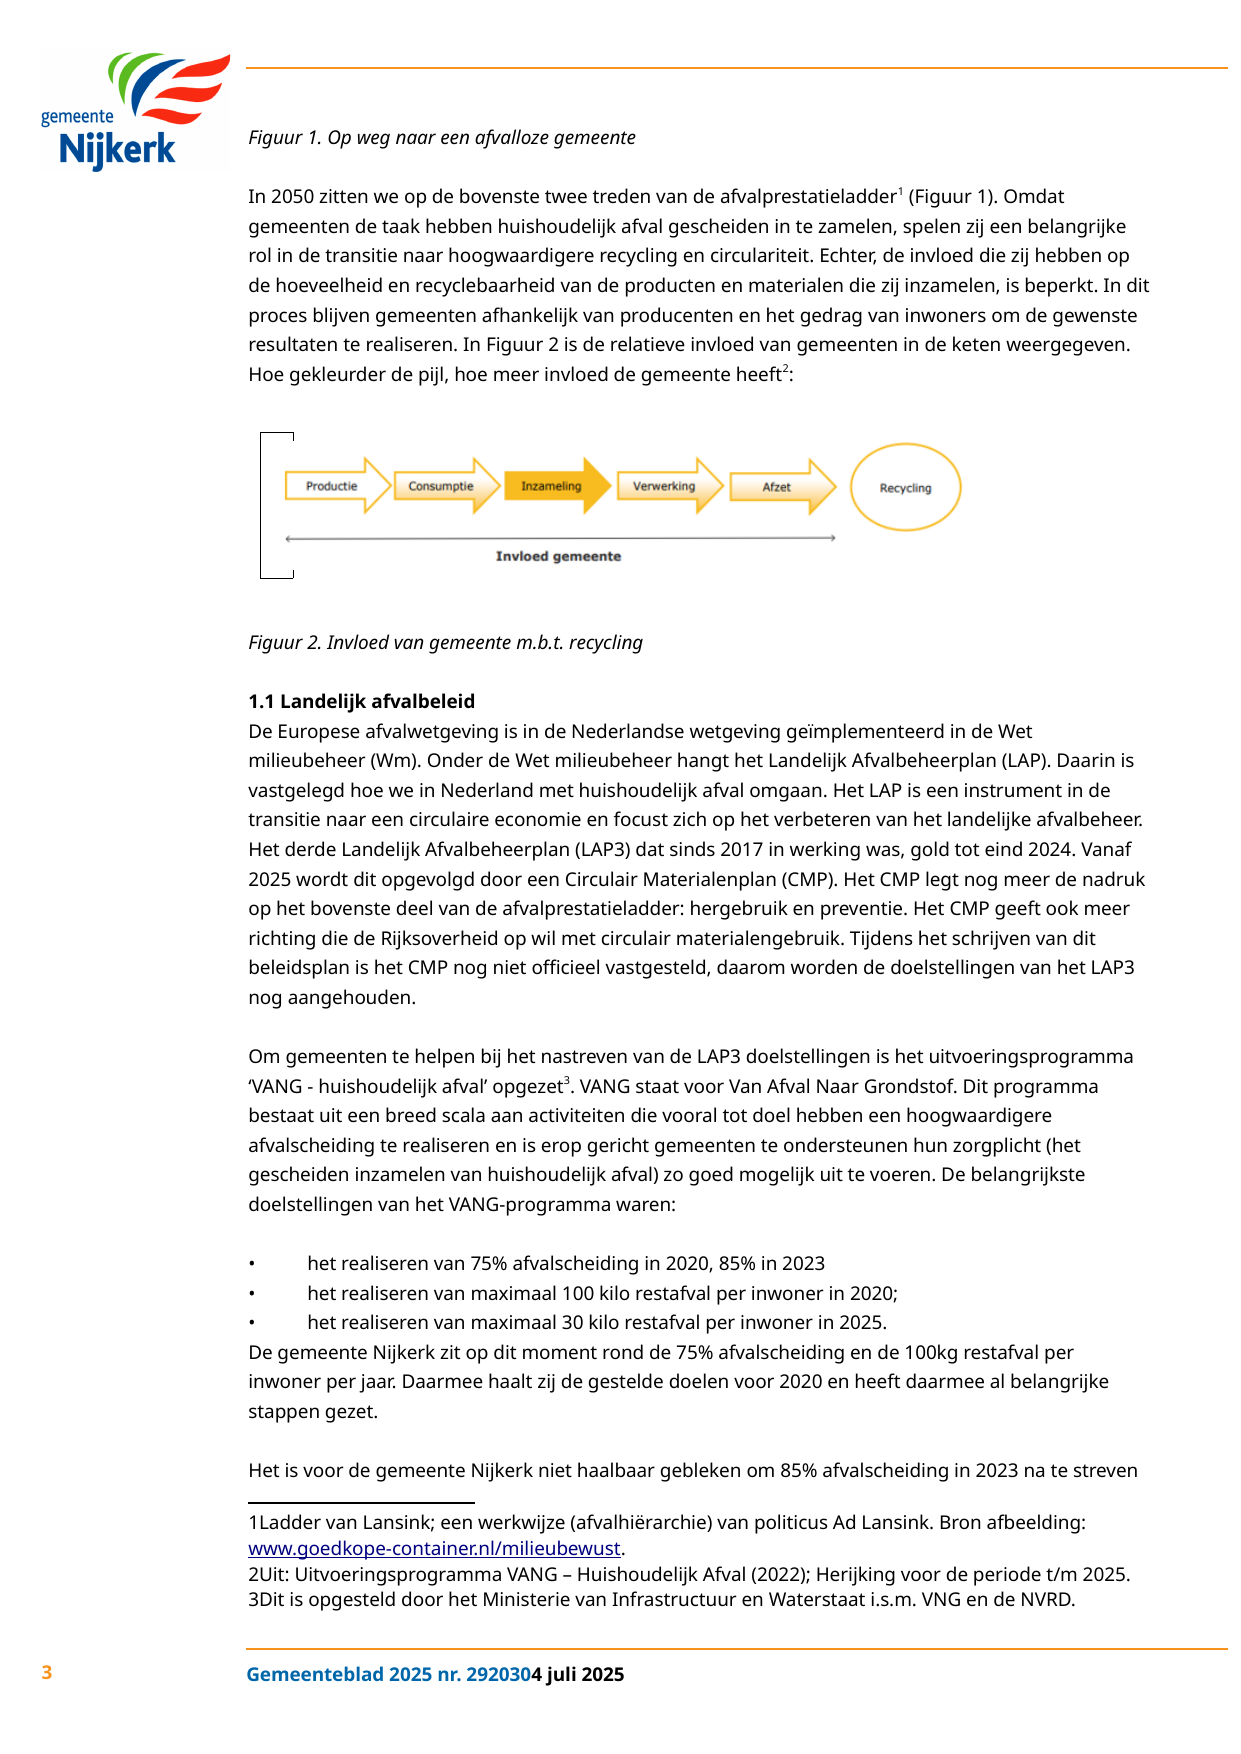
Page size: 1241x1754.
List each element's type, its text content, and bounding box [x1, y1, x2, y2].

text Figuur 2. Invloed van gemeente m.b.t. recycling [248, 629, 1152, 655]
text Het is voor de gemeente Nijkerk niet haalbaar gebleken om 85% afvalscheiding in 2023 na te streven [248, 1457, 1152, 1483]
list het realiseren van maximaal 100 kilo restafval per inwoner in 2020; [248, 1280, 1152, 1306]
text Uit: Uitvoeringsprogramma VANG – Huishoudelijk Afval (2022); Herijking voor de periode t/m 2025. [248, 1561, 1152, 1586]
text De Europese afvalwetgeving is in de Nederlandse wetgeving geïmplementeerd in de Wet milieubeheer (Wm). Onder de Wet milieubeheer hangt het Landelijk Afvalbeheerplan (LAP). Daarin is vastgelegd hoe we in Nederland met huishoudelijk afval omgaan. Het LAP is een instrument in de transitie naar een circulaire economie en focust zich op het verbeteren van het landelijke afvalbeheer. Het derde Landelijk Afvalbeheerplan (LAP3) dat sinds 2017 in werking was, gold tot eind 2024. Vanaf 2025 wordt dit opgevolgd door een Circulair Materialenplan (CMP). Het CMP legt nog meer de nadruk op het bovenste deel van de afvalprestatieladder: hergebruik en preventie. Het CMP geeft ook meer richting die de Rijksoverheid op wil met circulair materialengebruik. Tijdens het schrijven van dit beleidsplan is het CMP nog niet officieel vastgesteld, daarom worden de doelstellingen van het LAP3 nog aangehouden. [248, 718, 1152, 1010]
text De gemeente Nijkerk zit op dit moment rond de 75% afvalscheiding en de 100kg restafval per inwoner per jaar. Daarmee haalt zij de gestelde doelen voor 2020 en heeft daarmee al belangrijke stappen gezet. [248, 1339, 1152, 1424]
text Ladder van Lansink; een werkwijze (afvalhiërarchie) van politicus Ad Lansink. Bron afbeelding: www.goedkope-container.nl/milieubewust. [248, 1509, 1152, 1561]
text Om gemeenten te helpen bij het nastreven van de LAP3 doelstellingen is het uitvoeringsprogramma ‘VANG - huishoudelijk afval’ opgezet. VANG staat voor Van Afval Naar Grondstof. Dit programma bestaat uit een breed scala aan activiteiten die vooral tot doel hebben een hoogwaardigere afvalscheiding te realiseren en is erop gericht gemeenten te ondersteunen hun zorgplicht (het gescheiden inzamelen van huishoudelijk afval) zo goed mogelijk uit te voeren. De belangrijkste doelstellingen van het VANG-programma waren: [248, 1043, 1152, 1217]
text Figuur 1. Op weg naar een afvalloze gemeente [248, 124, 1152, 150]
text In 2050 zitten we op de bovenste twee treden van de afvalprestatieladder (Figuur 1). Omdat gemeenten de taak hebben huishoudelijk afval gescheiden in te zamelen, spelen zij een belangrijke rol in de transitie naar hoogwaardigere recycling en circulariteit. Echter, de invloed die zij hebben op de hoeveelheid en recyclebaarheid van de producten en materialen die zij inzamelen, is beperkt. In dit proces blijven gemeenten afhankelijk van producenten en het gedrag van inwoners om de gewenste resultaten te realiseren. In Figuur 2 is de relatieve invloed van gemeenten in de keten weergegeven. Hoe gekleurder de pijl, hoe meer invloed de gemeente heeft: [248, 183, 1152, 387]
list het realiseren van 75% afvalscheiding in 2020, 85% in 2023 [248, 1250, 1152, 1276]
text 1.1 Landelijk afvalbeleid [248, 688, 1152, 714]
list het realiseren van maximaal 30 kilo restafval per inwoner in 2025. [248, 1309, 1152, 1335]
picture [41, 47, 231, 172]
picture [268, 441, 978, 570]
text Dit is opgesteld door het Ministerie van Infrastructuur en Waterstaat i.s.m. VNG en de NVRD. [248, 1586, 1152, 1612]
